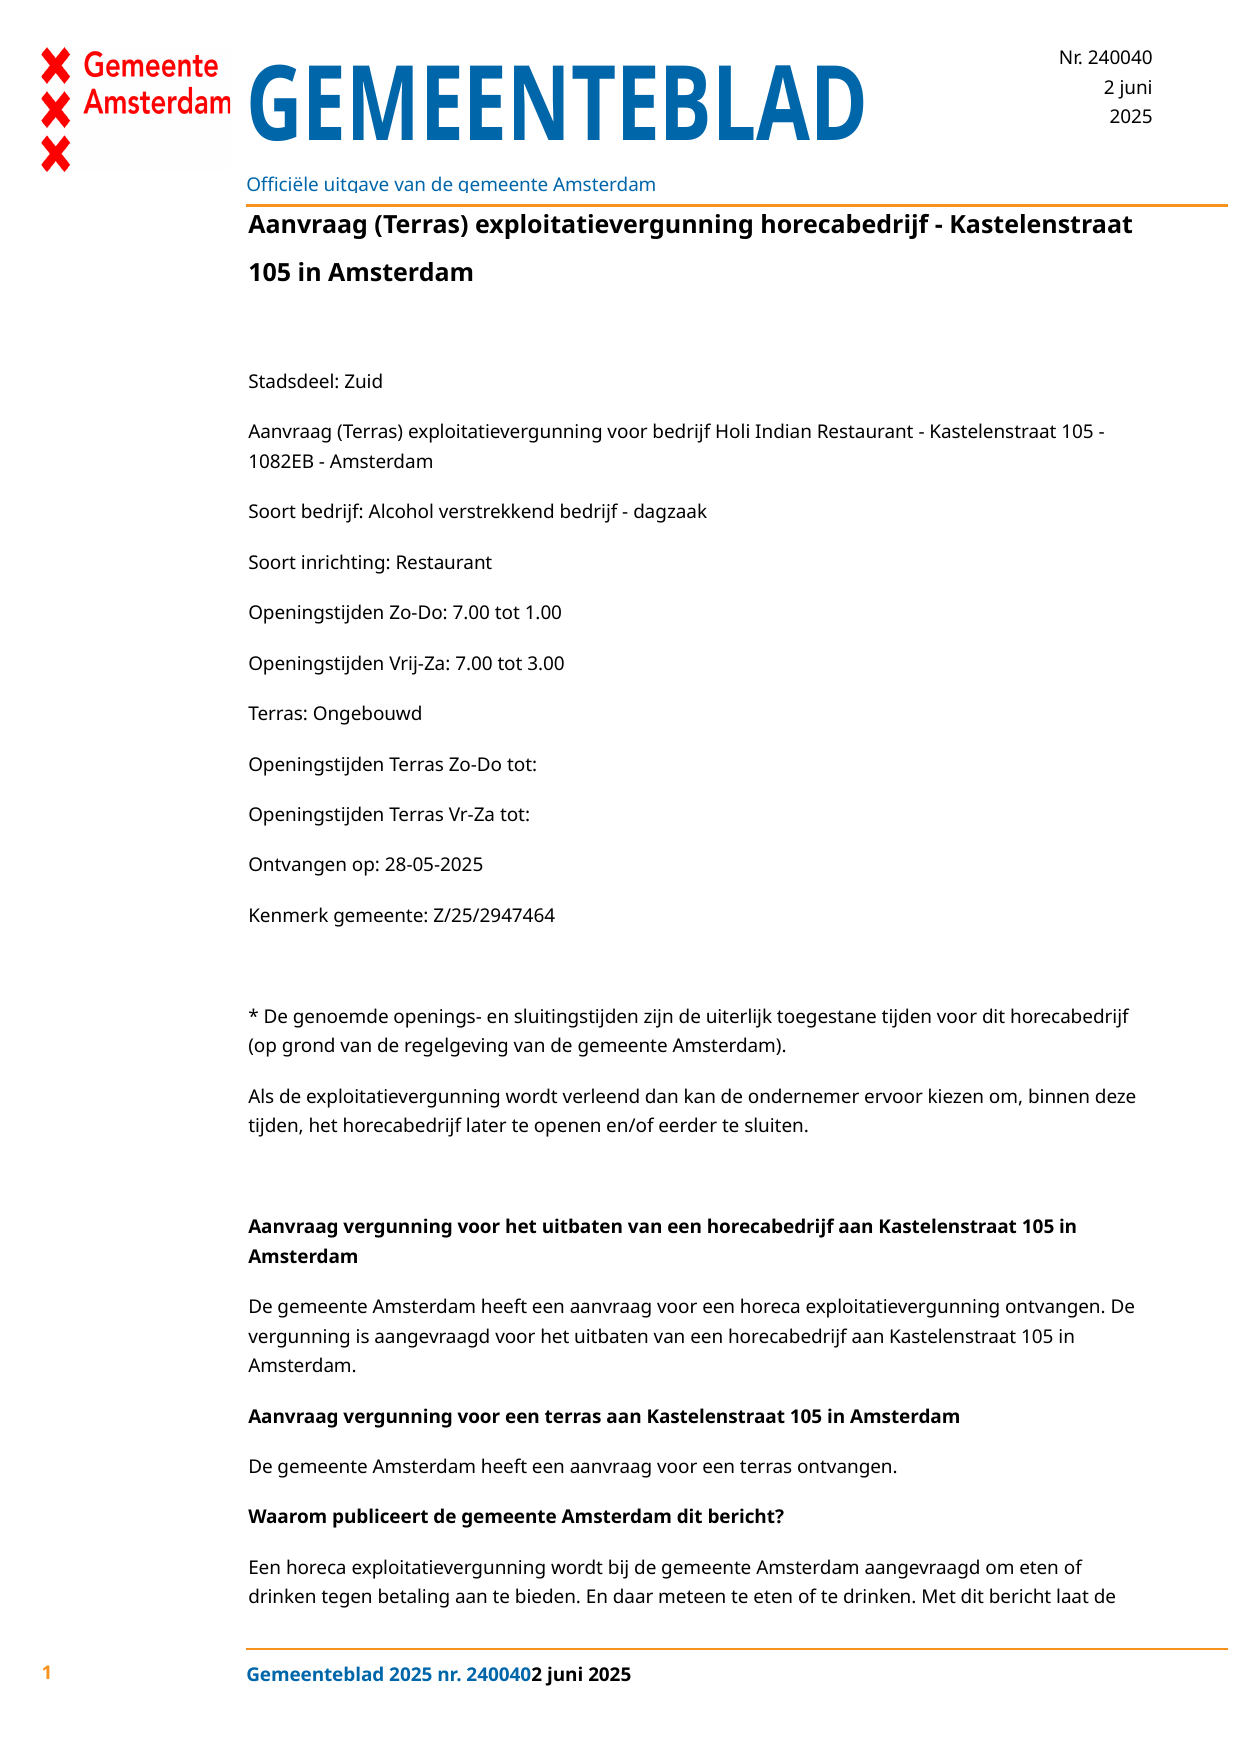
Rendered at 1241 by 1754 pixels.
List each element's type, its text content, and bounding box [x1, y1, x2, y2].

text Stadsdeel: Zuid [248, 368, 1152, 394]
text Een horeca exploitatievergunning wordt bij de gemeente Amsterdam aangevraagd om eten of drinken tegen betaling aan te bieden. En daar meteen te eten of te drinken. Met dit bericht laat de [248, 1554, 1152, 1609]
text Soort bedrijf: Alcohol verstrekkend bedrijf - dagzaak [248, 499, 1152, 524]
text Kenmerk gemeente: Z/25/2947464 [248, 902, 1152, 928]
text * De genoemde openings- en sluitingstijden zijn de uiterlijk toegestane tijden voor dit horecabedrijf (op grond van de regelgeving van de gemeente Amsterdam). [248, 1003, 1152, 1058]
text Openingstijden Zo-Do: 7.00 tot 1.00 [248, 599, 1152, 625]
text Aanvraag (Terras) exploitatievergunning voor bedrijf Holi Indian Restaurant - Kastelenstraat 105 - 1082EB - Amsterdam [248, 419, 1152, 474]
text De gemeente Amsterdam heeft een aanvraag voor een horeca exploitatievergunning ontvangen. De vergunning is aangevraagd voor het uitbaten van een horecabedrijf aan Kastelenstraat 105 in Amsterdam. [248, 1293, 1152, 1378]
text Openingstijden Vrij-Za: 7.00 tot 3.00 [248, 650, 1152, 676]
text Ontvangen op: 28-05-2025 [248, 852, 1152, 877]
text Als de exploitatievergunning wordt verleend dan kan de ondernemer ervoor kiezen om, binnen deze tijden, het horecabedrijf later te openen en/of eerder te sluiten. [248, 1083, 1152, 1138]
text Aanvraag vergunning voor het uitbaten van een horecabedrijf aan Kastelenstraat 105 in Amsterdam [248, 1213, 1152, 1269]
text Aanvraag (Terras) exploitatievergunning horecabedrijf - Kastelenstraat 105 in Amsterdam [248, 207, 1152, 288]
text Soort inrichting: Restaurant [248, 549, 1152, 575]
text Openingstijden Terras Zo-Do tot: [248, 751, 1152, 777]
text Terras: Ongebouwd [248, 700, 1152, 726]
text Openingstijden Terras Vr-Za tot: [248, 801, 1152, 827]
picture [41, 47, 231, 172]
text Aanvraag vergunning voor een terras aan Kastelenstraat 105 in Amsterdam [248, 1403, 1152, 1429]
text De gemeente Amsterdam heeft een aanvraag voor een terras ontvangen. [248, 1453, 1152, 1479]
text Waarom publiceert de gemeente Amsterdam dit bericht? [248, 1504, 1152, 1529]
